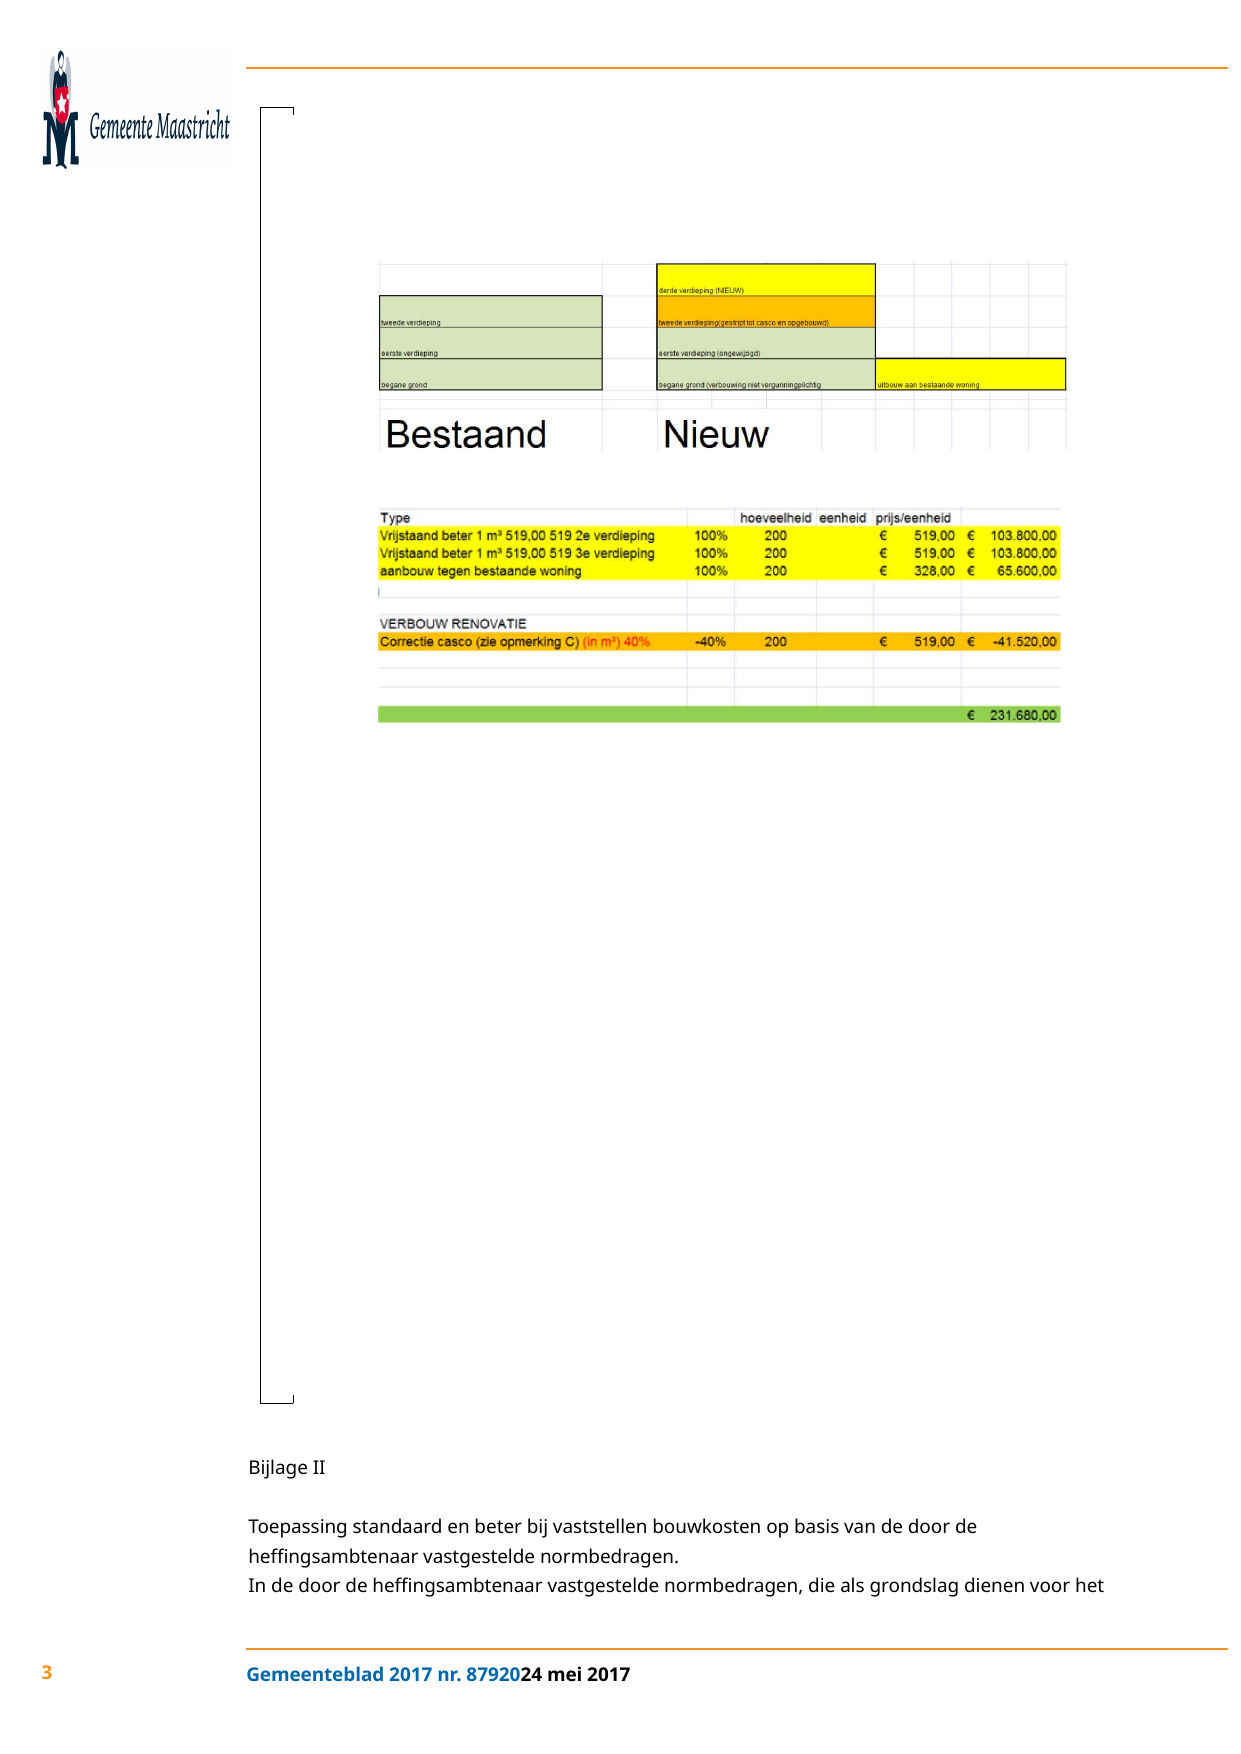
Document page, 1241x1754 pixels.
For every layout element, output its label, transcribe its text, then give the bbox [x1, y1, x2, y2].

picture [268, 115, 1173, 1395]
text Toepassing standaard en beter bij vaststellen bouwkosten op basis van de door de heffingsambtenaar vastgestelde normbedragen. [248, 1513, 1152, 1569]
picture [41, 47, 231, 172]
text In de door de heffingsambtenaar vastgestelde normbedragen, die als grondslag dienen voor het [248, 1572, 1152, 1598]
text Bijlage II [248, 1454, 1152, 1480]
